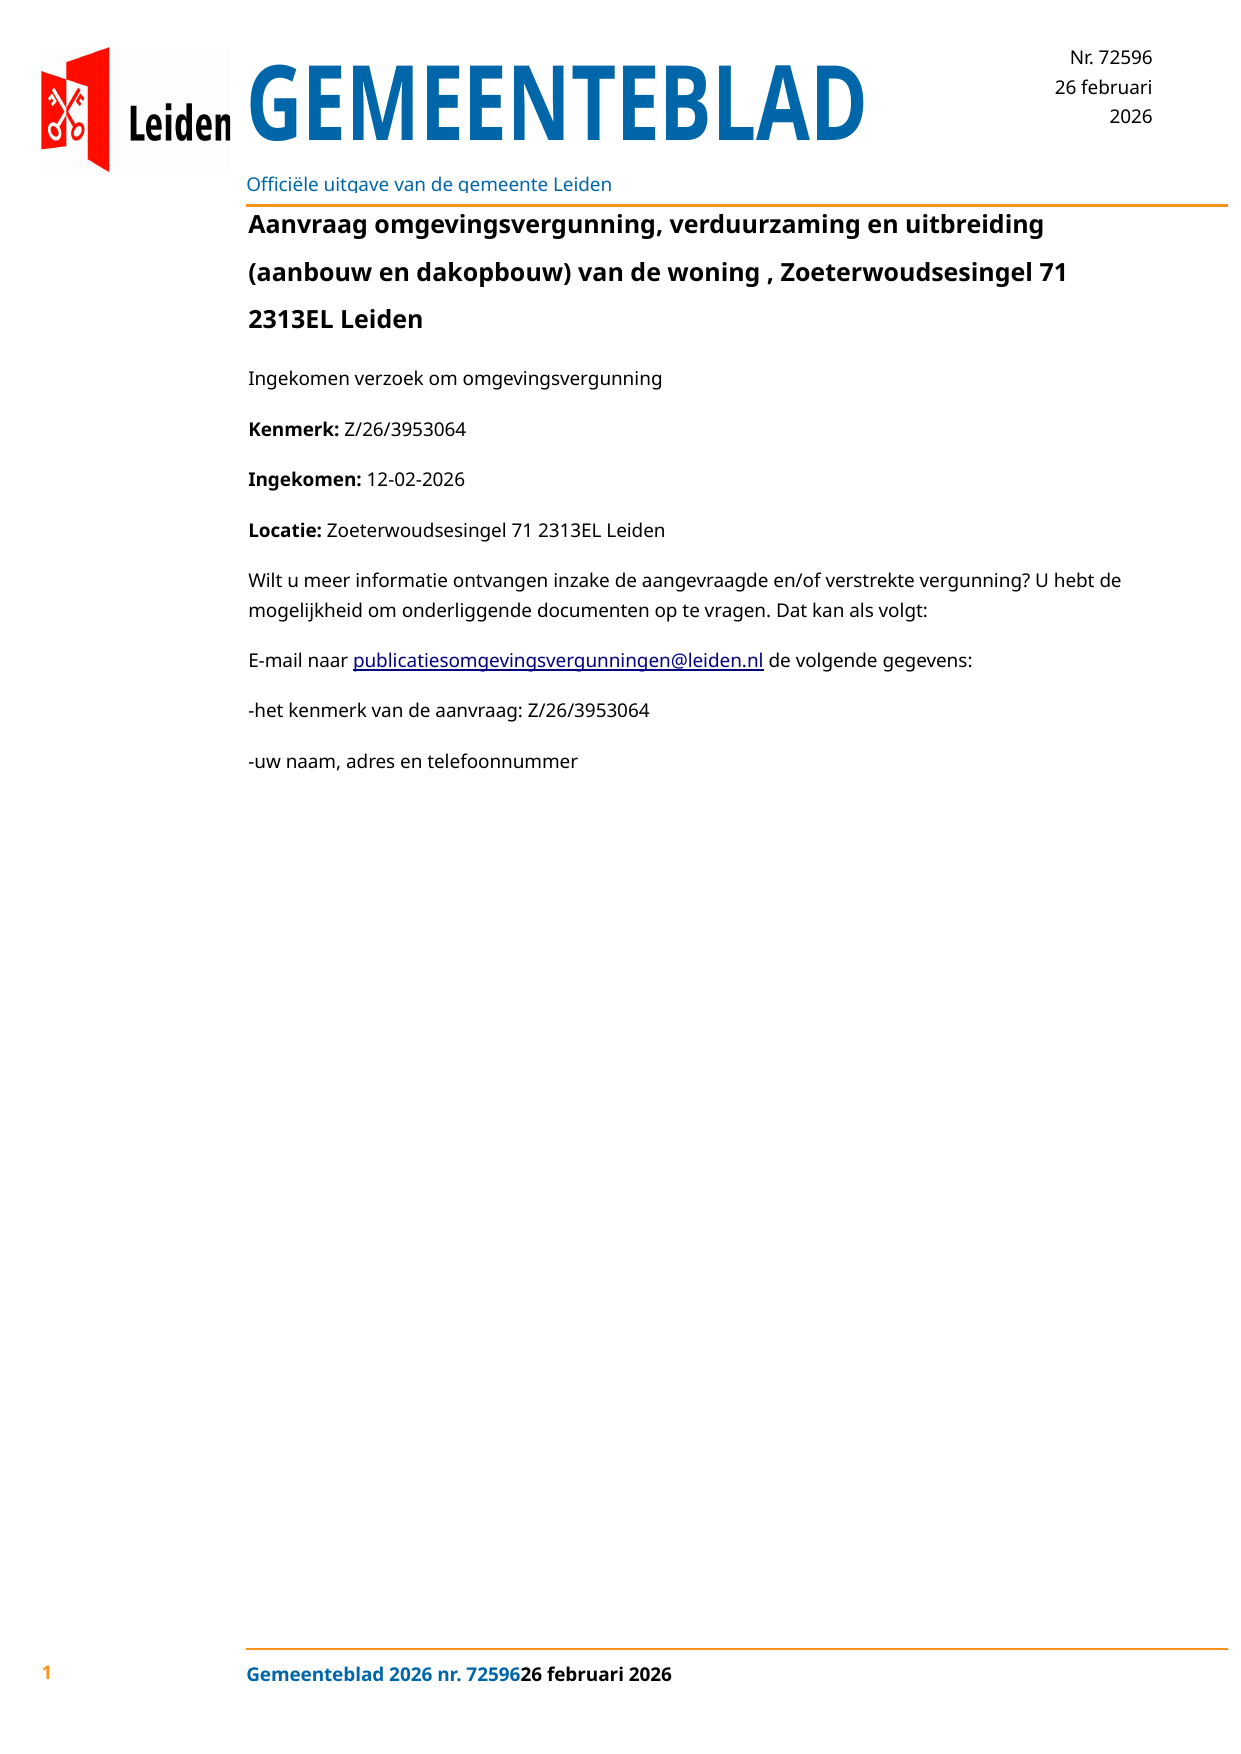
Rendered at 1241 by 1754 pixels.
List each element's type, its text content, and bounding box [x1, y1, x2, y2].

text Wilt u meer informatie ontvangen inzake de aangevraagde en/of verstrekte vergunning? U hebt de mogelijkheid om onderliggende documenten op te vragen. Dat kan als volgt: [248, 567, 1152, 622]
picture [41, 47, 231, 172]
text Aanvraag omgevingsvergunning, verduurzaming en uitbreiding (aanbouw en dakopbouw) van de woning , Zoeterwoudsesingel 71 2313EL Leiden [248, 207, 1152, 336]
text -het kenmerk van de aanvraag: Z/26/3953064 [248, 698, 1152, 723]
text E-mail naar publicatiesomgevingsvergunningen@leiden.nl de volgende gegevens: [248, 647, 1152, 673]
text -uw naam, adres en telefoonnummer [248, 748, 1152, 774]
text Locatie: Zoeterwoudsesingel 71 2313EL Leiden [248, 517, 1152, 542]
text Ingekomen verzoek om omgevingsvergunning [248, 366, 1152, 391]
text Kenmerk: Z/26/3953064 [248, 416, 1152, 442]
text Ingekomen: 12-02-2026 [248, 466, 1152, 492]
